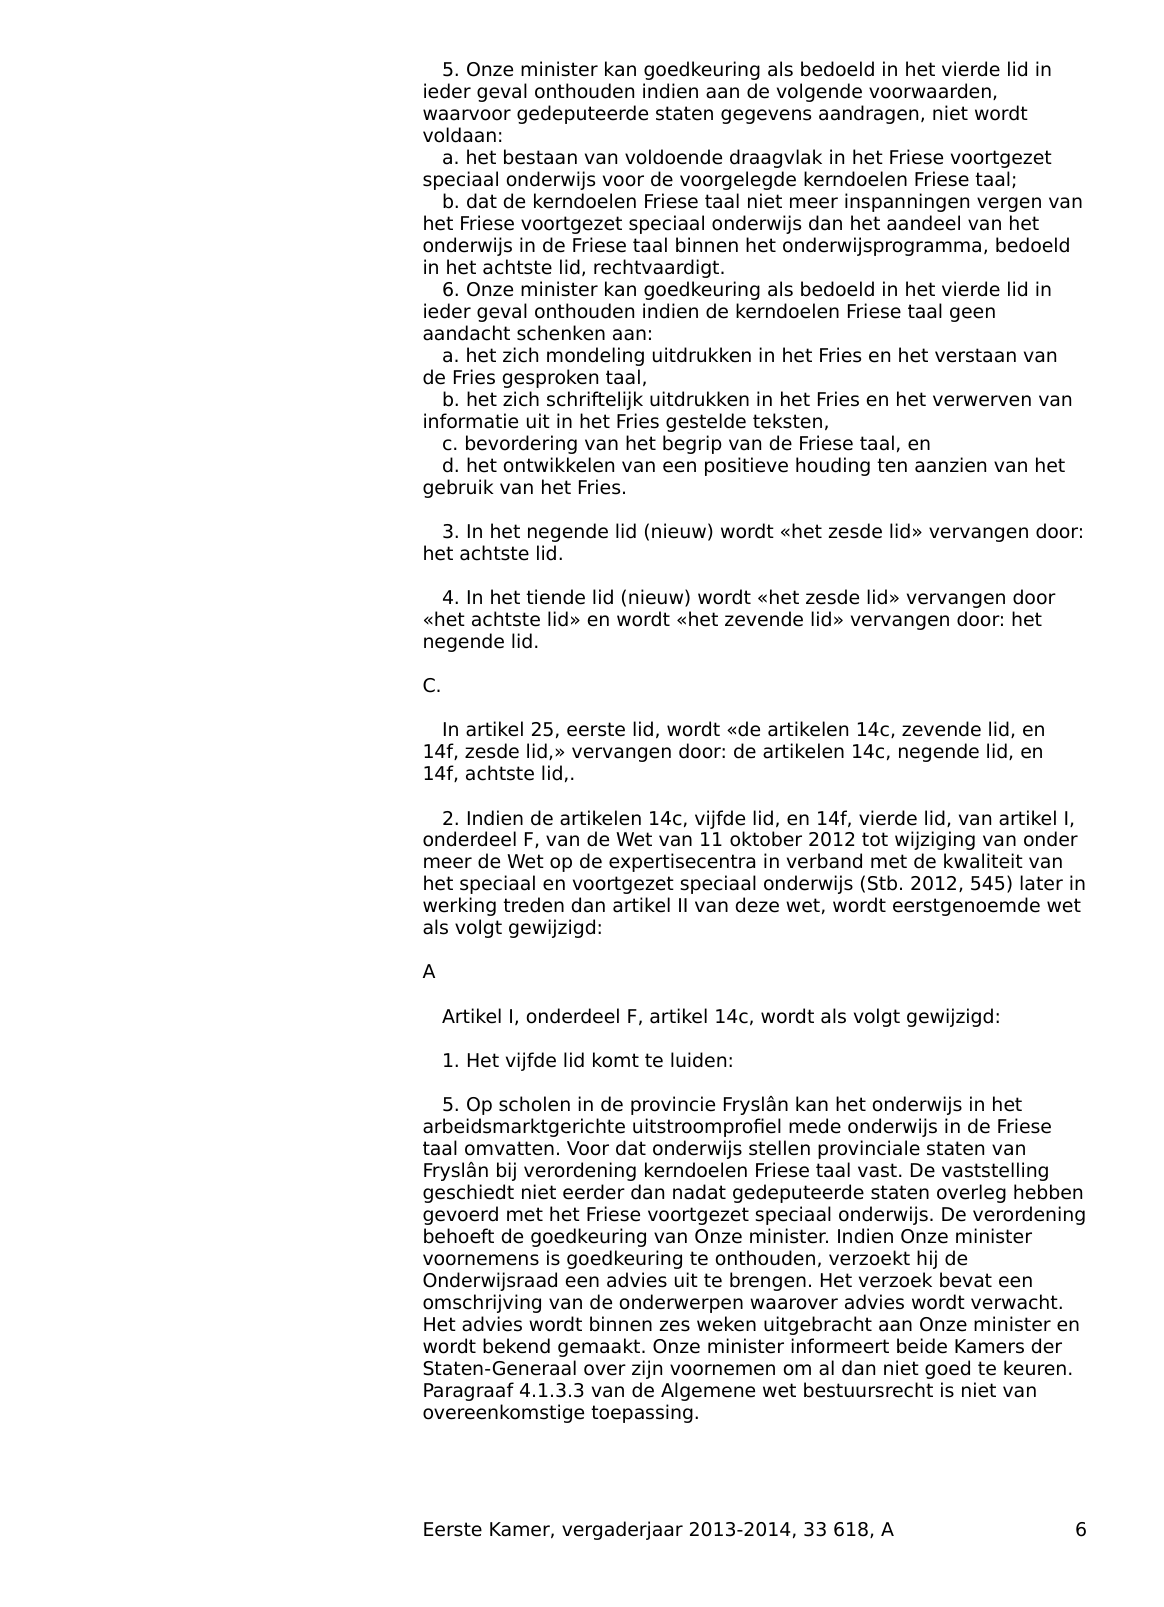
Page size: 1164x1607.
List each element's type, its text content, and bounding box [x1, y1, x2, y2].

text 6. Onze minister kan goedkeuring als bedoeld in het vierde lid in ieder geval onthouden indien de kerndoelen Friese taal geen aandacht schenken aan: [422, 279, 1087, 345]
text b. het zich schriftelijk uitdrukken in het Fries en het verwerven van informatie uit in het Fries gestelde teksten, [422, 389, 1087, 433]
text Artikel I, onderdeel F, artikel 14c, wordt als volgt gewijzigd: [422, 1006, 1087, 1028]
text d. het ontwikkelen van een positieve houding ten aanzien van het gebruik van het Fries. [422, 455, 1087, 499]
text 5. Op scholen in de provincie Fryslân kan het onderwijs in het arbeidsmarktgerichte uitstroomprofiel mede onderwijs in de Friese taal omvatten. Voor dat onderwijs stellen provinciale staten van Fryslân bij verordening kerndoelen Friese taal vast. De vaststelling geschiedt niet eerder dan nadat gedeputeerde staten overleg hebben gevoerd met het Friese voortgezet speciaal onderwijs. De verordening behoeft de goedkeuring van Onze minister. Indien Onze minister voornemens is goedkeuring te onthouden, verzoekt hij de Onderwijsraad een advies uit te brengen. Het verzoek bevat een omschrijving van de onderwerpen waarover advies wordt verwacht. Het advies wordt binnen zes weken uitgebracht aan Onze minister en wordt bekend gemaakt. Onze minister informeert beide Kamers der Staten-Generaal over zijn voornemen om al dan niet goed te keuren. Paragraaf 4.1.3.3 van de Algemene wet bestuursrecht is niet van overeenkomstige toepassing. [422, 1094, 1087, 1424]
text a. het zich mondeling uitdrukken in het Fries en het verstaan van de Fries gesproken taal, [422, 345, 1087, 389]
text 1. Het vijfde lid komt te luiden: [422, 1050, 1087, 1072]
text a. het bestaan van voldoende draagvlak in het Friese voortgezet speciaal onderwijs voor de voorgelegde kerndoelen Friese taal; [422, 147, 1087, 191]
text b. dat de kerndoelen Friese taal niet meer inspanningen vergen van het Friese voortgezet speciaal onderwijs dan het aandeel van het onderwijs in de Friese taal binnen het onderwijsprogramma, bedoeld in het achtste lid, rechtvaardigt. [422, 191, 1087, 279]
text 4. In het tiende lid (nieuw) wordt «het zesde lid» vervangen door «het achtste lid» en wordt «het zevende lid» vervangen door: het negende lid. [422, 587, 1087, 653]
text 3. In het negende lid (nieuw) wordt «het zesde lid» vervangen door: het achtste lid. [422, 521, 1087, 565]
text A [422, 961, 1087, 983]
text C. [422, 675, 1087, 697]
text c. bevordering van het begrip van de Friese taal, en [422, 433, 1087, 455]
text In artikel 25, eerste lid, wordt «de artikelen 14c, zevende lid, en 14f, zesde lid,» vervangen door: de artikelen 14c, negende lid, en 14f, achtste lid,. [422, 719, 1087, 785]
text 5. Onze minister kan goedkeuring als bedoeld in het vierde lid in ieder geval onthouden indien aan de volgende voorwaarden, waarvoor gedeputeerde staten gegevens aandragen, niet wordt voldaan: [422, 59, 1087, 147]
text 2. Indien de artikelen 14c, vijfde lid, en 14f, vierde lid, van artikel I, onderdeel F, van de Wet van 11 oktober 2012 tot wijziging van onder meer de Wet op de expertisecentra in verband met de kwaliteit van het speciaal en voortgezet speciaal onderwijs (Stb. 2012, 545) later in werking treden dan artikel II van deze wet, wordt eerstgenoemde wet als volgt gewijzigd: [422, 807, 1087, 939]
